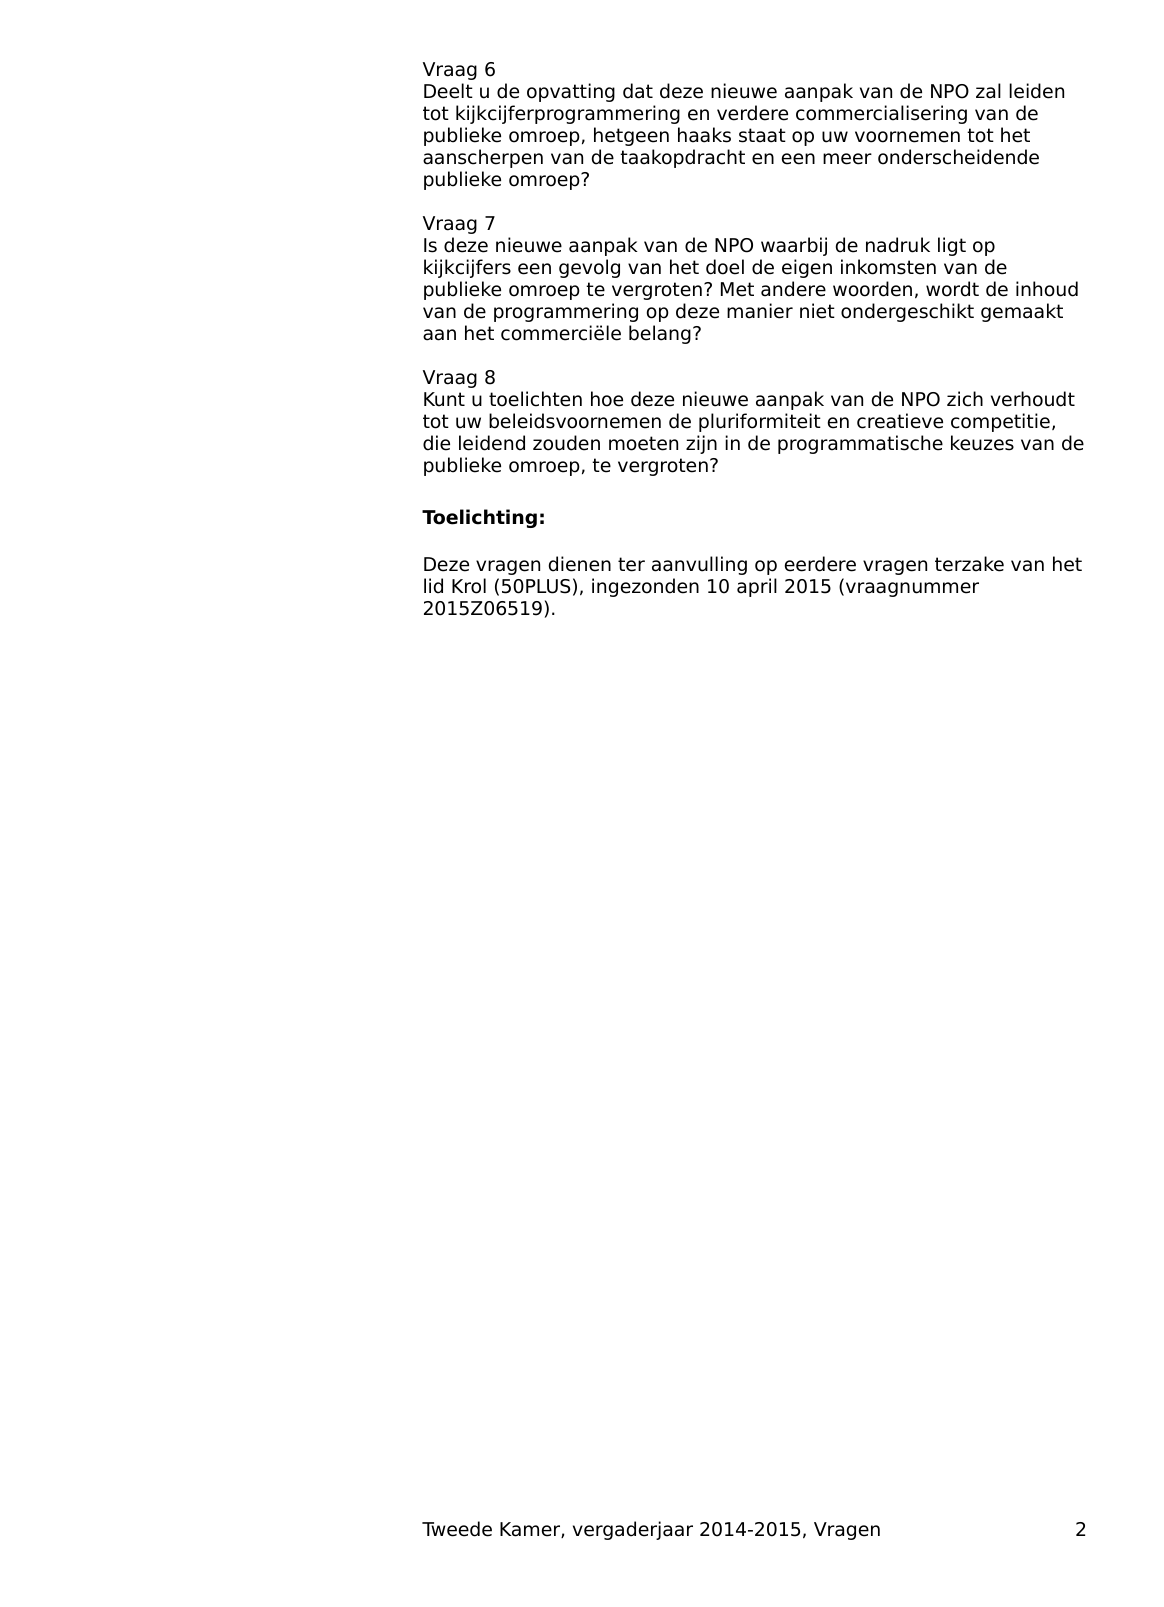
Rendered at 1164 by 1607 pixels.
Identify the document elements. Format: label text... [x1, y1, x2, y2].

subtitle Toelichting: [422, 507, 1087, 529]
text Is deze nieuwe aanpak van de NPO waarbij de nadruk ligt op kijkcijfers een gevolg van het doel de eigen inkomsten van de publieke omroep te vergroten? Met andere woorden, wordt de inhoud van de programmering op deze manier niet ondergeschikt gemaakt aan het commerciële belang? [422, 235, 1087, 345]
text Vraag 6 [422, 59, 1087, 81]
text Deze vragen dienen ter aanvulling op eerdere vragen terzake van het lid Krol (50PLUS), ingezonden 10 april 2015 (vraagnummer 2015Z06519). [422, 554, 1087, 620]
text Vraag 8 [422, 367, 1087, 389]
text Deelt u de opvatting dat deze nieuwe aanpak van de NPO zal leiden tot kijkcijferprogrammering en verdere commercialisering van de publieke omroep, hetgeen haaks staat op uw voornemen tot het aanscherpen van de taakopdracht en een meer onderscheidende publieke omroep? [422, 81, 1087, 191]
text Vraag 7 [422, 213, 1087, 235]
text Kunt u toelichten hoe deze nieuwe aanpak van de NPO zich verhoudt tot uw beleidsvoornemen de pluriformiteit en creatieve competitie, die leidend zouden moeten zijn in de programmatische keuzes van de publieke omroep, te vergroten? [422, 389, 1087, 477]
